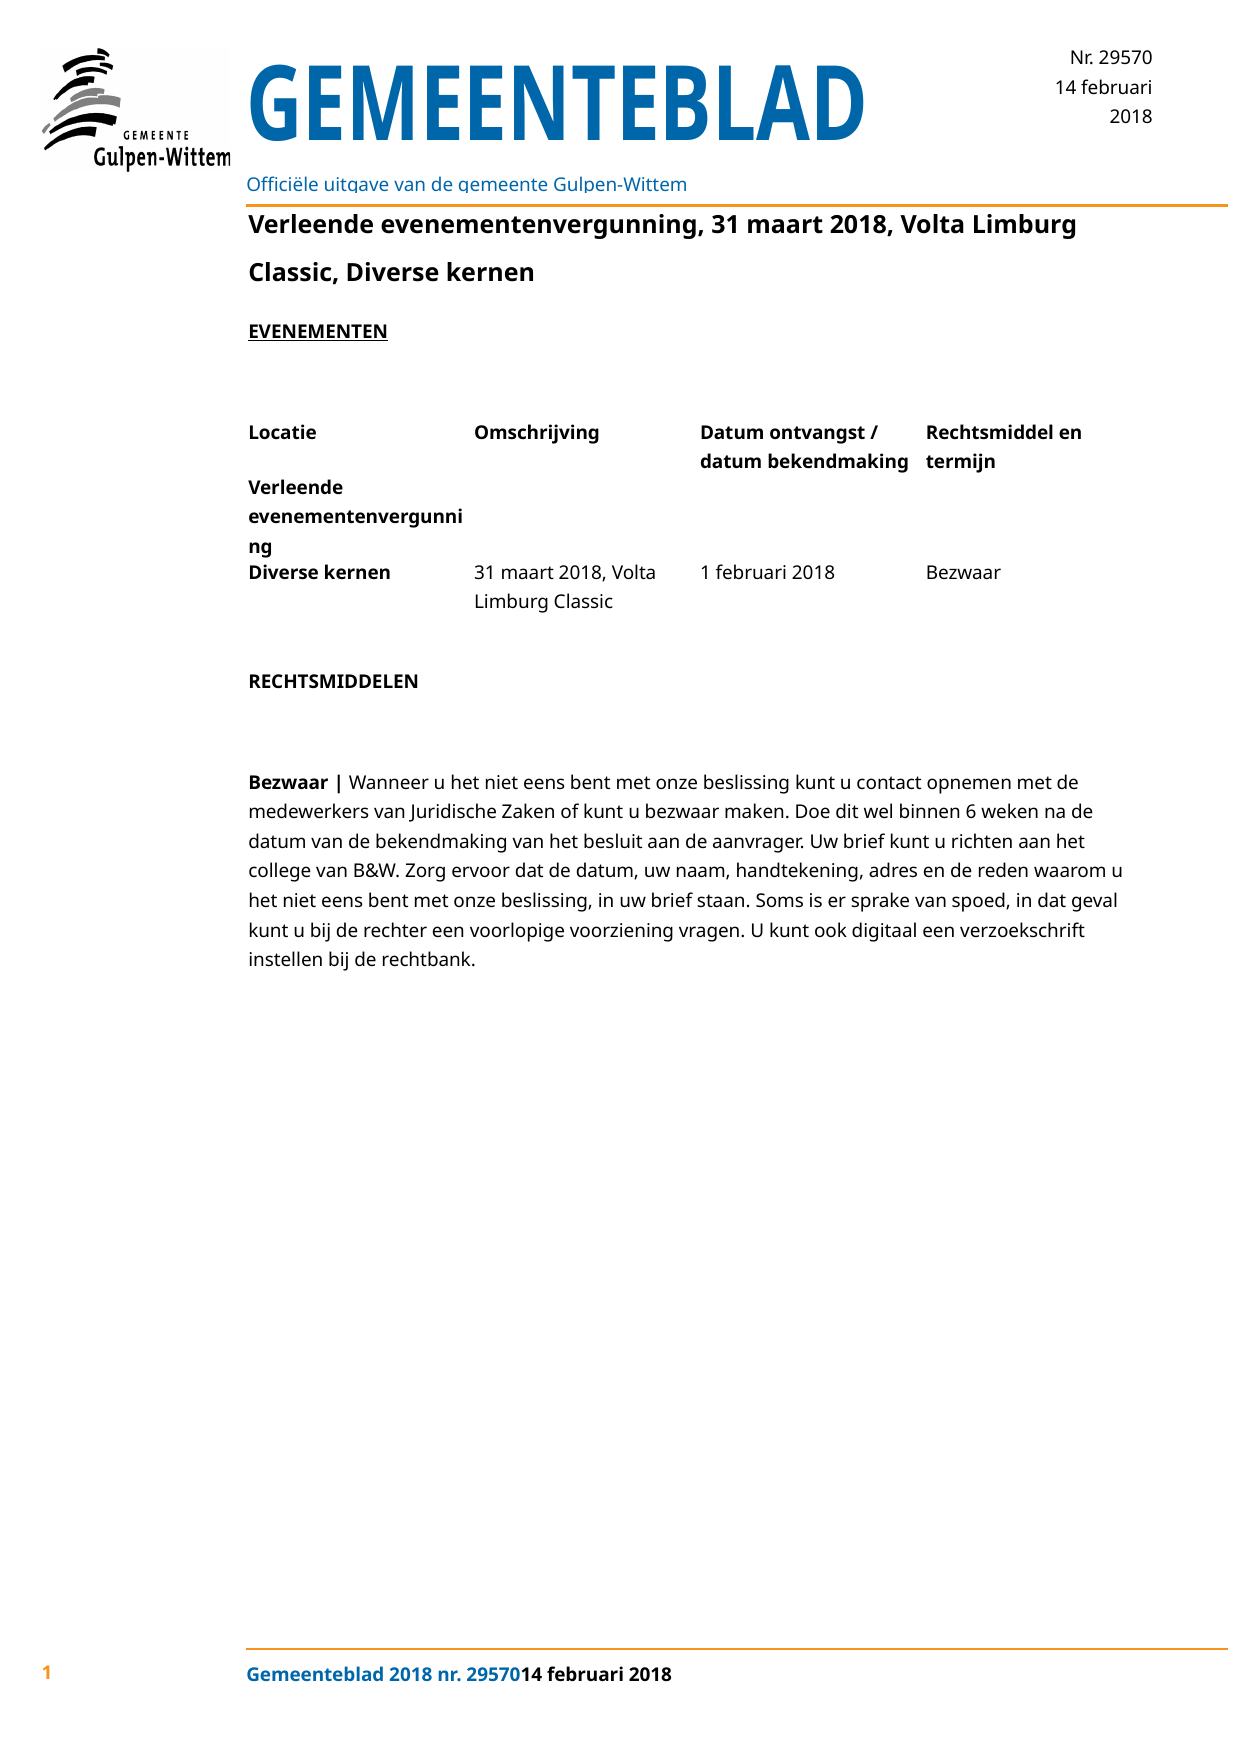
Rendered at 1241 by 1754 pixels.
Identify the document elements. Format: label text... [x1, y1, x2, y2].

text RECHTSMIDDELEN [248, 668, 1152, 694]
text Verleende evenementenvergunning, 31 maart 2018, Volta Limburg Classic, Diverse kernen [248, 207, 1152, 288]
table_cell [474, 474, 700, 559]
table_header Datum ontvangst / datum bekendmaking [700, 419, 926, 474]
table_cell Bezwaar [926, 559, 1152, 614]
text EVENEMENTEN [248, 318, 1152, 344]
text Bezwaar | Wanneer u het niet eens bent met onze beslissing kunt u contact opnemen met de medewerkers van Juridische Zaken of kunt u bezwaar maken. Doe dit wel binnen 6 weken na de datum van de bekendmaking van het besluit aan de aanvrager. Uw brief kunt u richten aan het college van B&W. Zorg ervoor dat de datum, uw naam, handtekening, adres en de reden waarom u het niet eens bent met onze beslissing, in uw brief staan. Soms is er sprake van spoed, in dat geval kunt u bij de rechter een voorlopige voorziening vragen. U kunt ook digitaal een verzoekschrift instellen bij de rechtbank. [248, 769, 1152, 972]
table_cell Diverse kernen [248, 559, 474, 614]
table_cell [700, 474, 926, 559]
table_header Omschrijving [474, 419, 700, 474]
table_header Locatie [248, 419, 474, 474]
table_header Rechtsmiddel en termijn [926, 419, 1152, 474]
table_cell [926, 474, 1152, 559]
table_cell Verleende evenementenvergunning [248, 474, 474, 559]
picture [41, 47, 231, 172]
table_cell 1 februari 2018 [700, 559, 926, 614]
table_cell 31 maart 2018, Volta Limburg Classic [474, 559, 700, 614]
